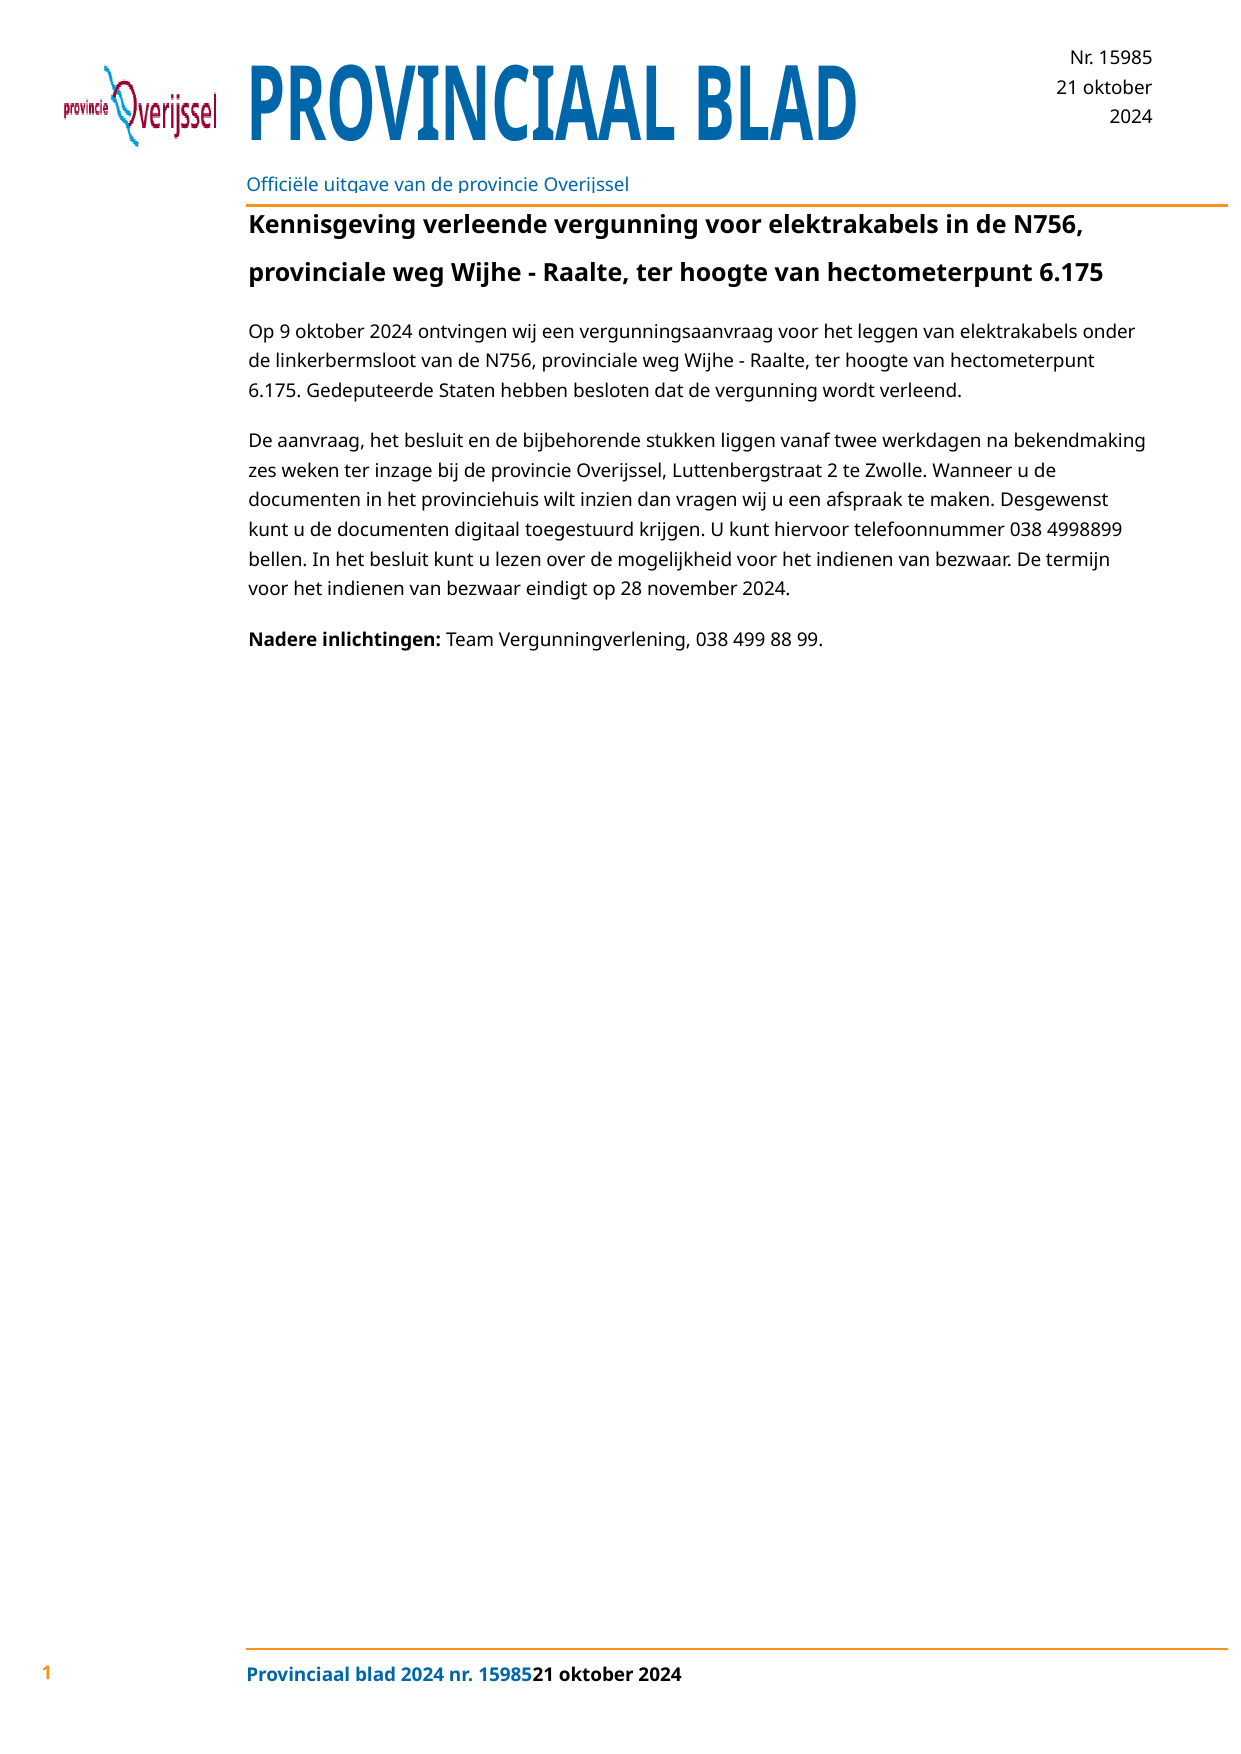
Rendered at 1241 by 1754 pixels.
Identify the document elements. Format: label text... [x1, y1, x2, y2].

text Nadere inlichtingen: Team Vergunningverlening, 038 499 88 99. [248, 626, 1152, 652]
text Kennisgeving verleende vergunning voor elektrakabels in de N756, provinciale weg Wijhe - Raalte, ter hoogte van hectometerpunt 6.175 [248, 207, 1152, 288]
text De aanvraag, het besluit en de bijbehorende stukken liggen vanaf twee werkdagen na bekendmaking zes weken ter inzage bij de provincie Overijssel, Luttenbergstraat 2 te Zwolle. Wanneer u de documenten in het provinciehuis wilt inzien dan vragen wij u een afspraak te maken. Desgewenst kunt u de documenten digitaal toegestuurd krijgen. U kunt hiervoor telefoonnummer 038 4998899 bellen. In het besluit kunt u lezen over de mogelijkheid voor het indienen van bezwaar. De termijn voor het indienen van bezwaar eindigt op 28 november 2024. [248, 427, 1152, 601]
picture [41, 47, 231, 172]
text Op 9 oktober 2024 ontvingen wij een vergunningsaanvraag voor het leggen van elektrakabels onder de linkerbermsloot van de N756, provinciale weg Wijhe - Raalte, ter hoogte van hectometerpunt 6.175. Gedeputeerde Staten hebben besloten dat de vergunning wordt verleend. [248, 318, 1152, 403]
